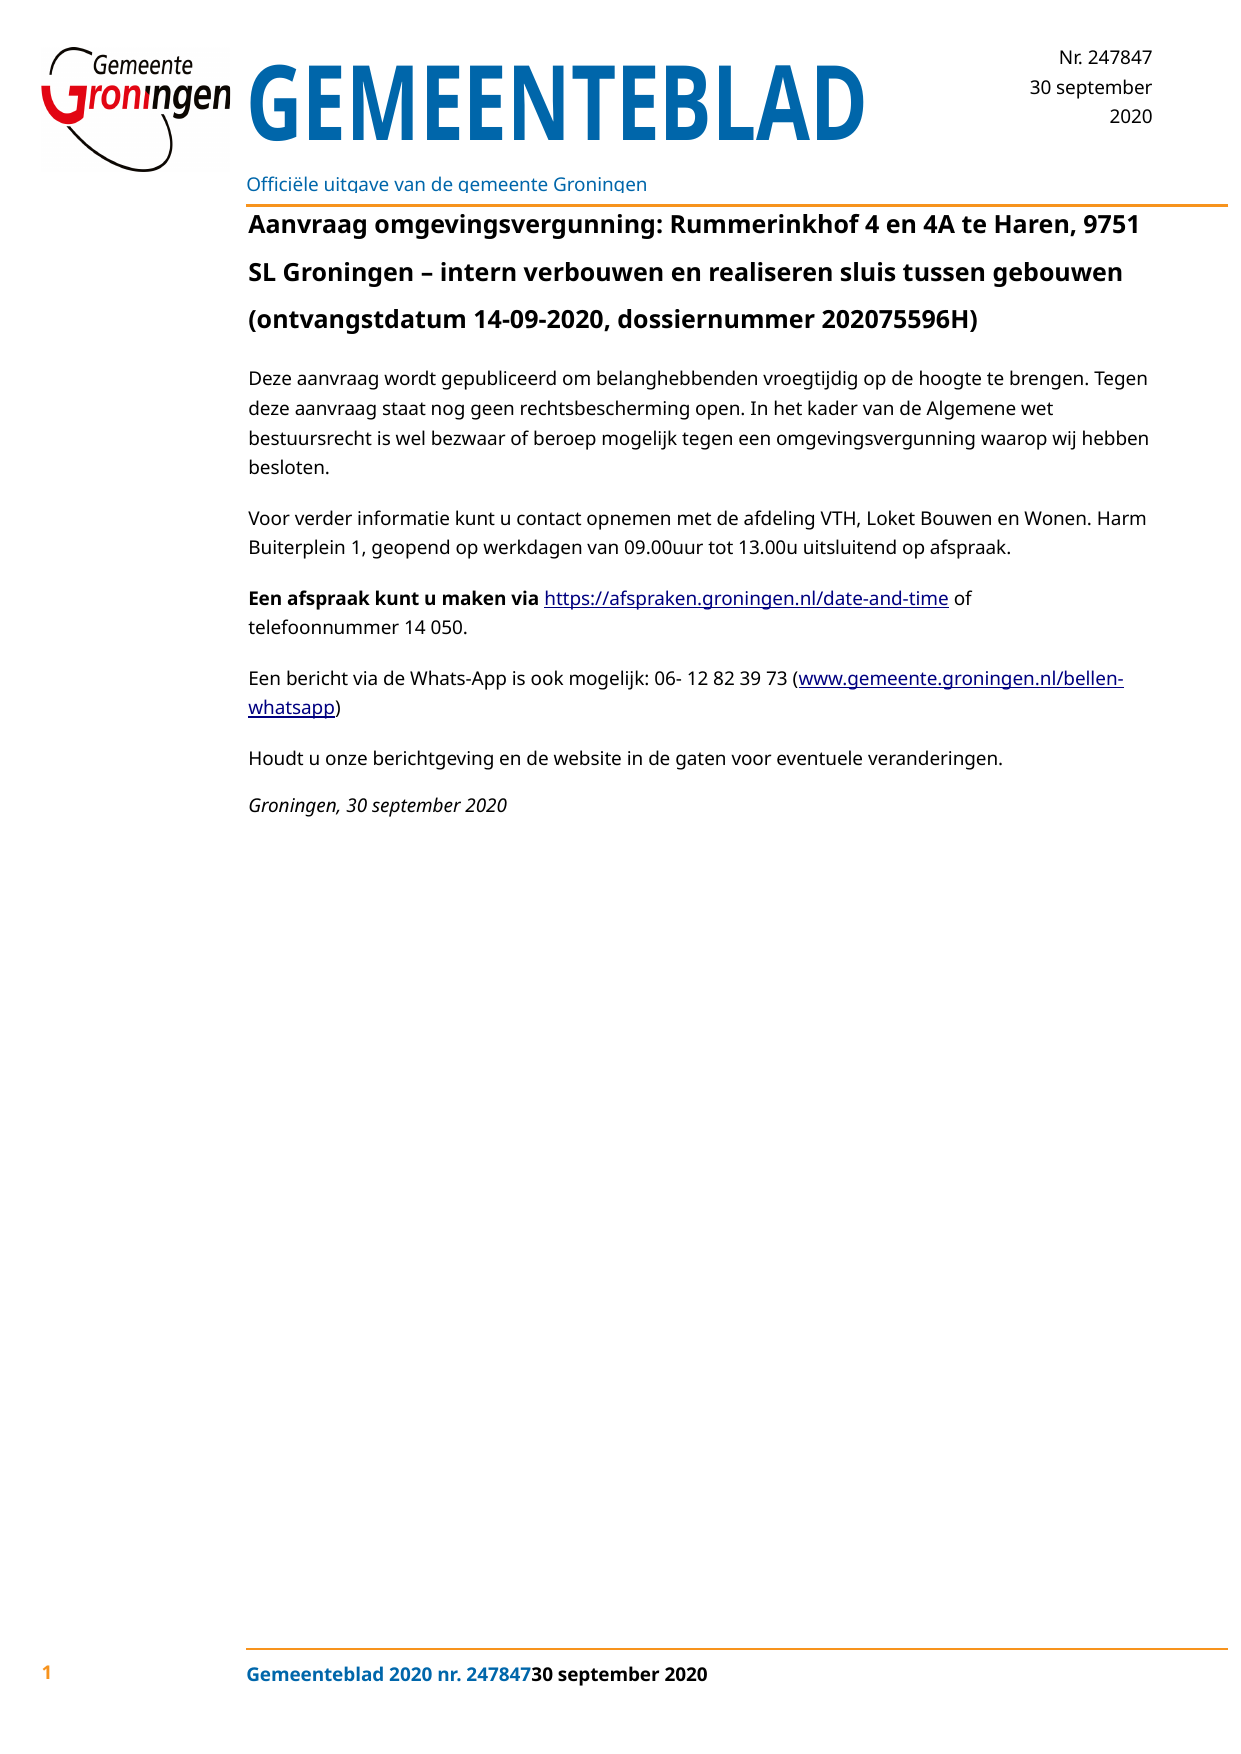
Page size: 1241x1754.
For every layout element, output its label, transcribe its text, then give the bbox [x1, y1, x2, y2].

text Deze aanvraag wordt gepubliceerd om belanghebbenden vroegtijdig op de hoogte te brengen. Tegen deze aanvraag staat nog geen rechtsbescherming open. In het kader van de Algemene wet bestuursrecht is wel bezwaar of beroep mogelijk tegen een omgevingsvergunning waarop wij hebben besloten. [248, 366, 1152, 480]
text Houdt u onze berichtgeving en de website in de gaten voor eventuele veranderingen. [248, 745, 1152, 770]
text Een afspraak kunt u maken via https://afspraken.groningen.nl/date-and-time of telefoonnummer 14 050. [248, 585, 1152, 640]
text Voor verder informatie kunt u contact opnemen met de afdeling VTH, Loket Bouwen en Wonen. Harm Buiterplein 1, geopend op werkdagen van 09.00uur tot 13.00u uitsluitend op afspraak. [248, 505, 1152, 560]
text Een bericht via de Whats-App is ook mogelijk: 06- 12 82 39 73 (www.gemeente.groningen.nl/bellen-whatsapp) [248, 665, 1152, 720]
text Aanvraag omgevingsvergunning: Rummerinkhof 4 en 4A te Haren, 9751 SL Groningen – intern verbouwen en realiseren sluis tussen gebouwen (ontvangstdatum 14-09-2020, dossiernummer 202075596H) [248, 207, 1152, 336]
picture [41, 47, 231, 172]
text Groningen, 30 september 2020 [248, 792, 1152, 818]
